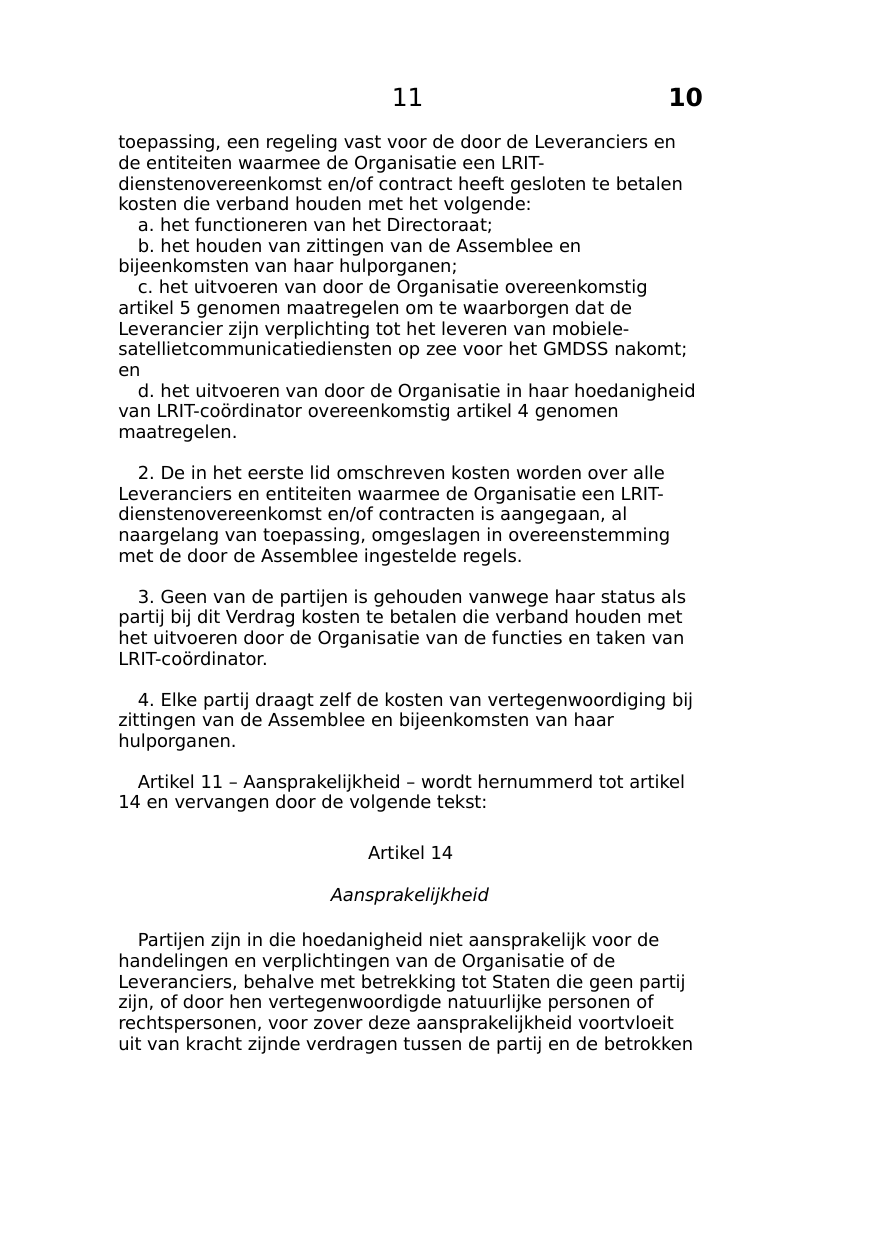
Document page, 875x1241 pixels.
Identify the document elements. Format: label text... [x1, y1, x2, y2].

text d. het uitvoeren van door de Organisatie in haar hoedanigheid van LRIT-coördinator overeenkomstig artikel 4 genomen maatregelen. [118, 381, 703, 443]
text toepassing, een regeling vast voor de door de Leveranciers en de entiteiten waarmee de Organisatie een LRIT-dienstenovereenkomst en/of contract heeft gesloten te betalen kosten die verband houden met het volgende: [118, 132, 703, 215]
text 2. De in het eerste lid omschreven kosten worden over alle Leveranciers en entiteiten waarmee de Organisatie een LRIT-dienstenovereenkomst en/of contracten is aangegaan, al naargelang van toepassing, omgeslagen in overeenstemming met de door de Assemblee ingestelde regels. [118, 463, 703, 566]
text Partijen zijn in die hoedanigheid niet aansprakelijk voor de handelingen en verplichtingen van de Organisatie of de Leveranciers, behalve met betrekking tot Staten die geen partij zijn, of door hen vertegenwoordigde natuurlijke personen of rechtspersonen, voor zover deze aansprakelijkheid voortvloeit uit van kracht zijnde verdragen tussen de partij en de betrokken [118, 930, 703, 1054]
text b. het houden van zittingen van de Assemblee en bijeenkomsten van haar hulporganen; [118, 236, 703, 277]
text 4. Elke partij draagt zelf de kosten van vertegenwoordiging bij zittingen van de Assemblee en bijeenkomsten van haar hulporganen. [118, 689, 703, 752]
text Artikel 11 – Aansprakelijkheid – wordt hernummerd tot artikel 14 en vervangen door de volgende tekst: [118, 772, 703, 813]
subtitle Artikel 14 Aansprakelijkheid [118, 843, 703, 905]
text 3. Geen van de partijen is gehouden vanwege haar status als partij bij dit Verdrag kosten te betalen die verband houden met het uitvoeren door de Organisatie van de functies en taken van LRIT-coördinator. [118, 586, 703, 669]
text a. het functioneren van het Directoraat; [118, 215, 703, 236]
text c. het uitvoeren van door de Organisatie overeenkomstig artikel 5 genomen maatregelen om te waarborgen dat de Leverancier zijn verplichting tot het leveren van mobiele-satellietcommunicatiediensten op zee voor het GMDSS nakomt; en [118, 277, 703, 381]
